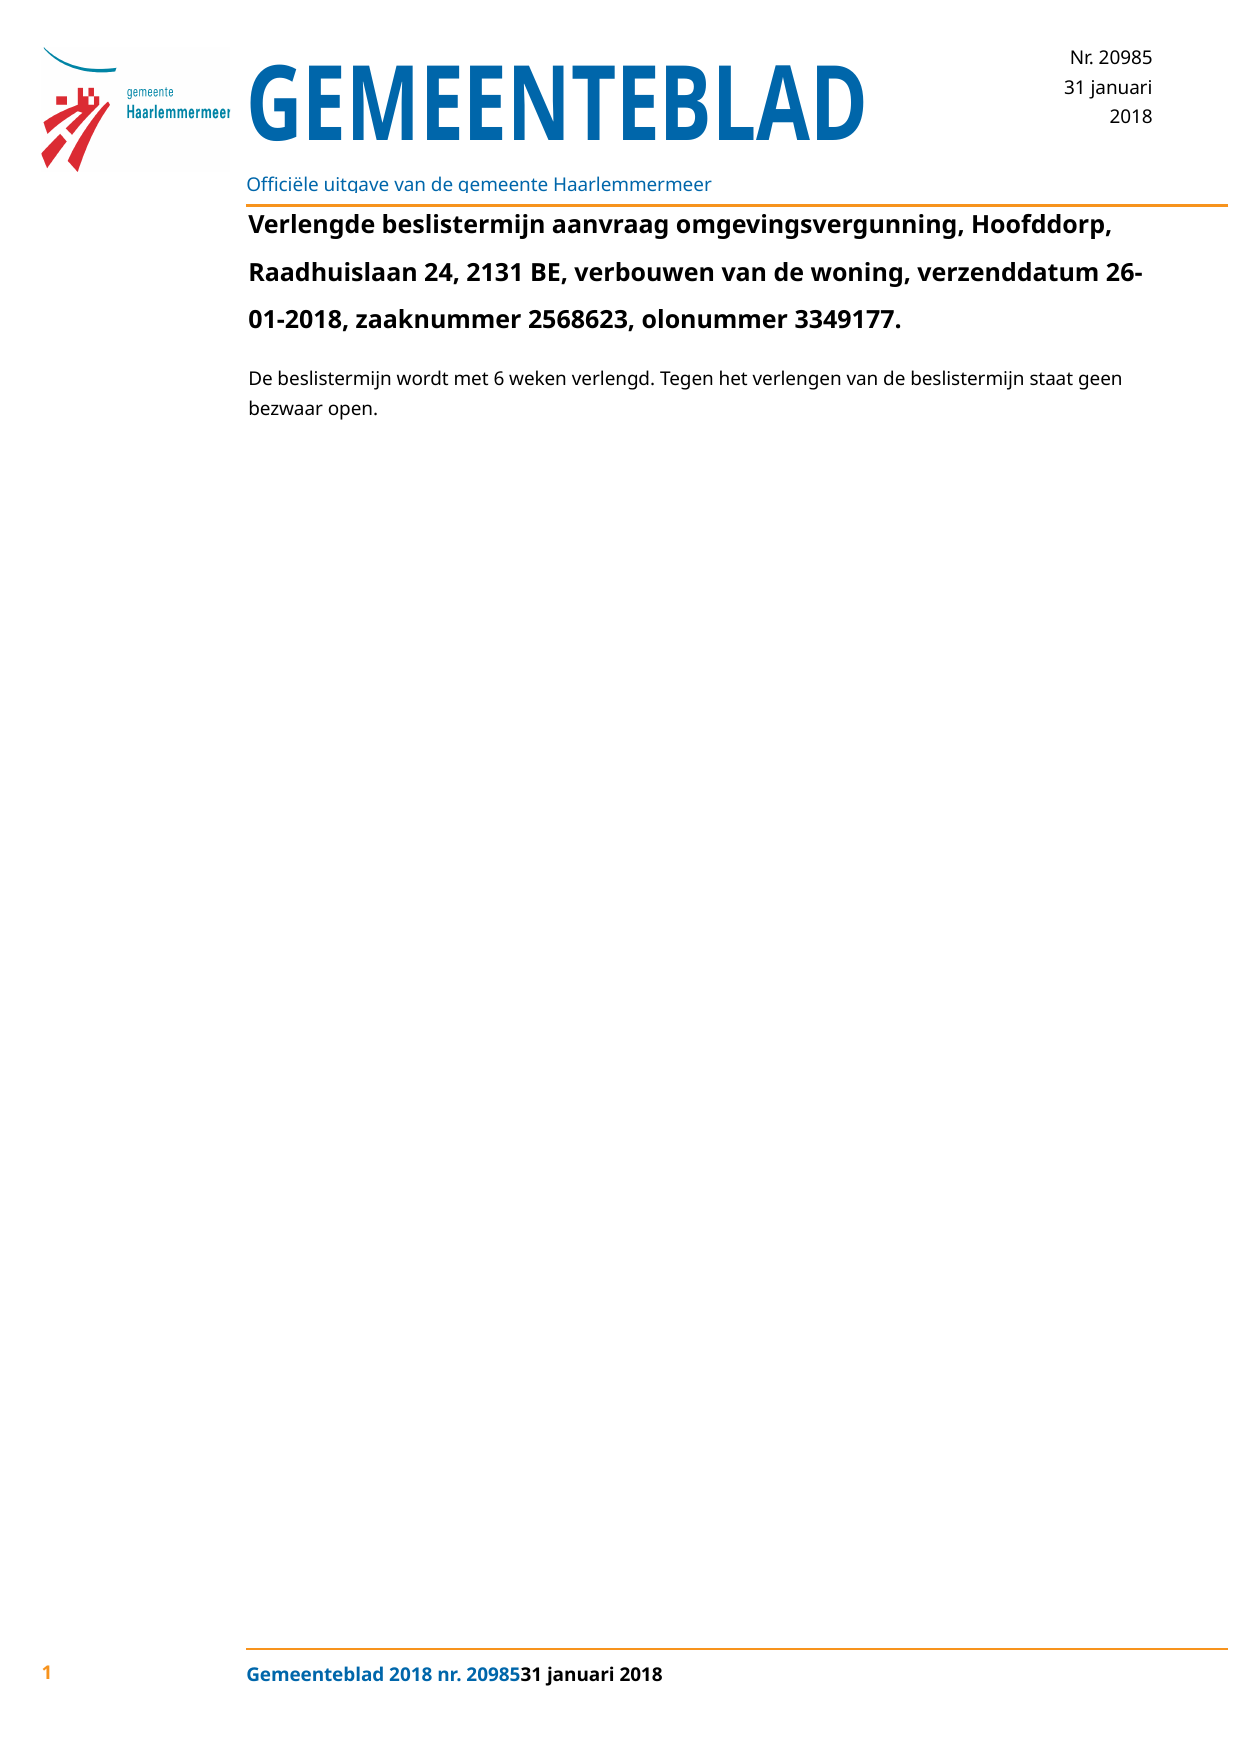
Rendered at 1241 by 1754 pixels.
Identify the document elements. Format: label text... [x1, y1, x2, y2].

text De beslistermijn wordt met 6 weken verlengd. Tegen het verlengen van de beslistermijn staat geen bezwaar open. [248, 366, 1152, 421]
text Verlengde beslistermijn aanvraag omgevingsvergunning, Hoofddorp, Raadhuislaan 24, 2131 BE, verbouwen van de woning, verzenddatum 26-01-2018, zaaknummer 2568623, olonummer 3349177. [248, 207, 1152, 336]
picture [41, 47, 231, 172]
